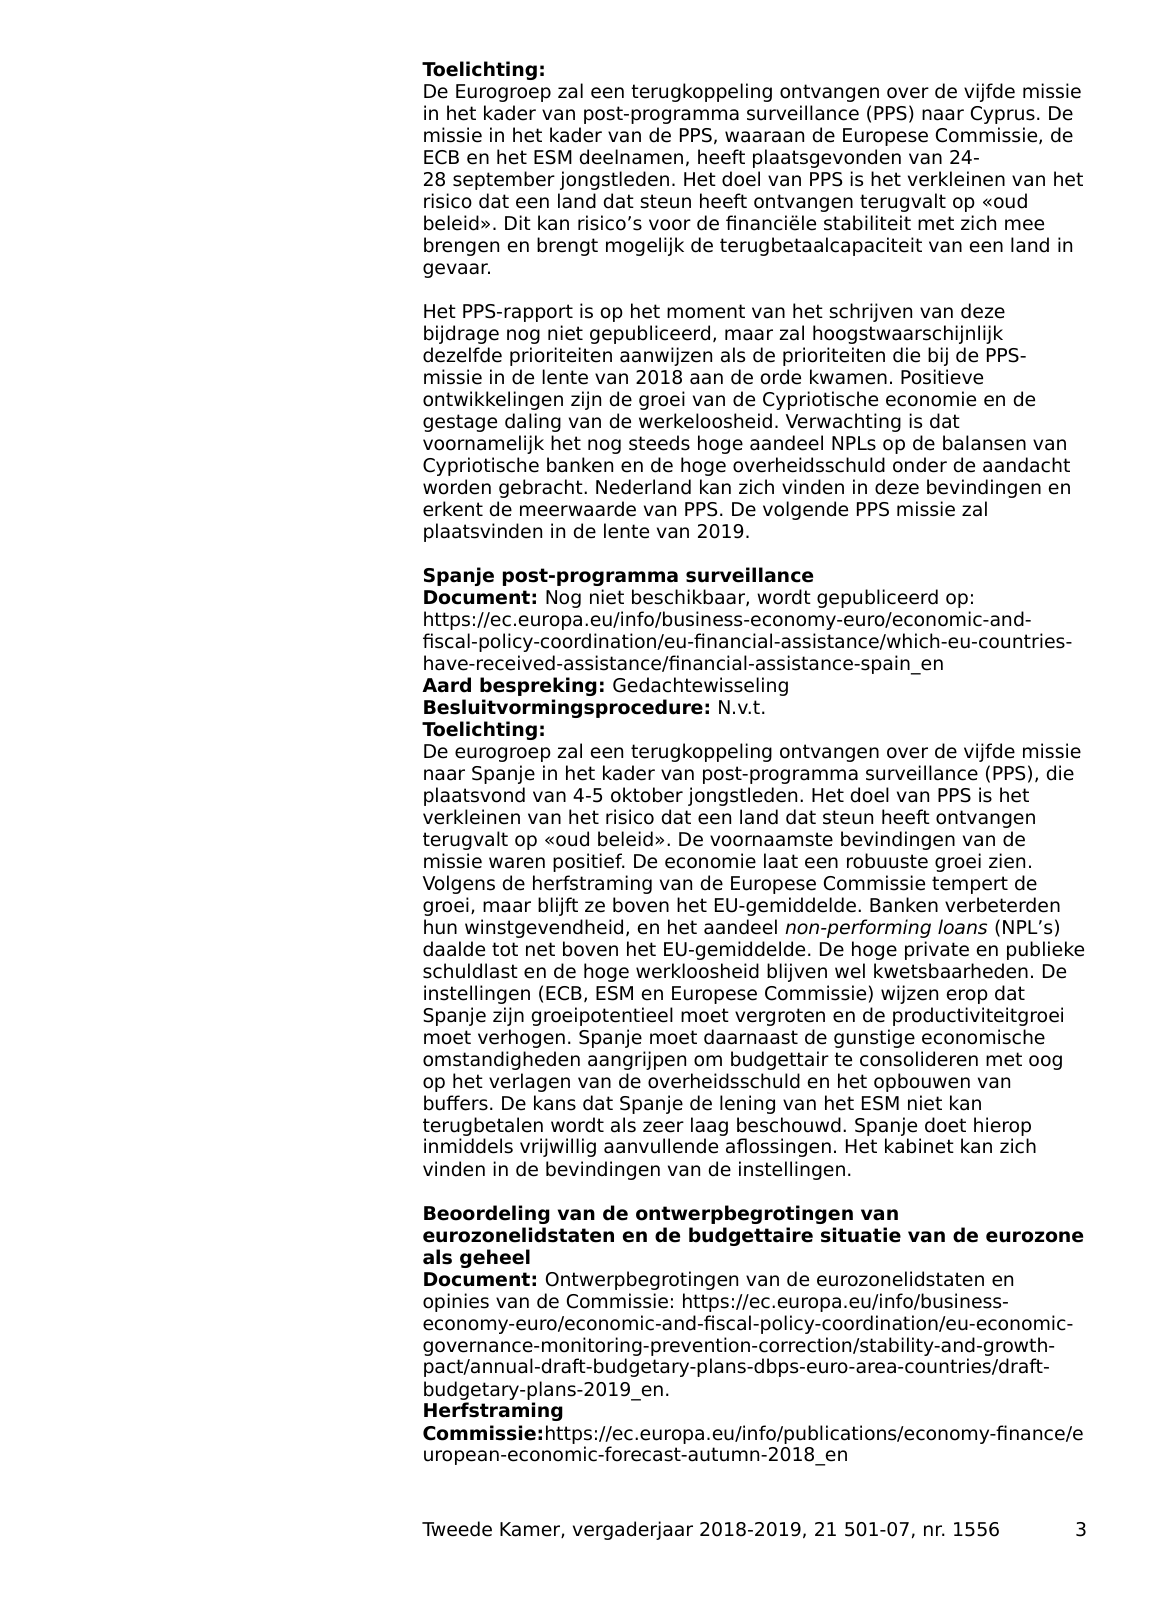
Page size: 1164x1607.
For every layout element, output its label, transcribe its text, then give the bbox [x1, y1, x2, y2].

text Toelichting: [422, 59, 1087, 81]
text Het PPS-rapport is op het moment van het schrijven van deze bijdrage nog niet gepubliceerd, maar zal hoogstwaarschijnlijk dezelfde prioriteiten aanwijzen als de prioriteiten die bij de PPS-missie in de lente van 2018 aan de orde kwamen. Positieve ontwikkelingen zijn de groei van de Cypriotische economie en de gestage daling van de werkeloosheid. Verwachting is dat voornamelijk het nog steeds hoge aandeel NPLs op de balansen van Cypriotische banken en de hoge overheidsschuld onder de aandacht worden gebracht. Nederland kan zich vinden in deze bevindingen en erkent de meerwaarde van PPS. De volgende PPS missie zal plaatsvinden in de lente van 2019. [422, 301, 1087, 543]
text Toelichting: [422, 719, 1087, 741]
text Beoordeling van de ontwerpbegrotingen van eurozonelidstaten en de budgettaire situatie van de eurozone als geheel [422, 1203, 1087, 1268]
text Aard bespreking: Gedachtewisseling [422, 675, 1087, 697]
text Document: Ontwerpbegrotingen van de eurozonelidstaten en opinies van de Commissie: https://ec.europa.eu/info/business-economy-euro/economic-and-fiscal-policy-coordination/eu-economic-governance-monitoring-prevention-correction/stability-and-growth-pact/annual-draft-budgetary-plans-dbps-euro-area-countries/draft-budgetary-plans-2019_en. [422, 1268, 1087, 1400]
text De Eurogroep zal een terugkoppeling ontvangen over de vijfde missie in het kader van post-programma surveillance (PPS) naar Cyprus. De missie in het kader van de PPS, waaraan de Europese Commissie, de ECB en het ESM deelnamen, heeft plaatsgevonden van 24-28 september jongstleden. Het doel van PPS is het verkleinen van het risico dat een land dat steun heeft ontvangen terugvalt op «oud beleid». Dit kan risico’s voor de financiële stabiliteit met zich mee brengen en brengt mogelijk de terugbetaalcapaciteit van een land in gevaar. [422, 81, 1087, 279]
text Besluitvormingsprocedure: N.v.t. [422, 697, 1087, 719]
text De eurogroep zal een terugkoppeling ontvangen over de vijfde missie naar Spanje in het kader van post-programma surveillance (PPS), die plaatsvond van 4-5 oktober jongstleden. Het doel van PPS is het verkleinen van het risico dat een land dat steun heeft ontvangen terugvalt op «oud beleid». De voornaamste bevindingen van de missie waren positief. De economie laat een robuuste groei zien. Volgens de herfstraming van de Europese Commissie tempert de groei, maar blijft ze boven het EU-gemiddelde. Banken verbeterden hun winstgevendheid, en het aandeel non-performing loans (NPL’s) daalde tot net boven het EU-gemiddelde. De hoge private en publieke schuldlast en de hoge werkloosheid blijven wel kwetsbaarheden. De instellingen (ECB, ESM en Europese Commissie) wijzen erop dat Spanje zijn groeipotentieel moet vergroten en de productiviteitgroei moet verhogen. Spanje moet daarnaast de gunstige economische omstandigheden aangrijpen om budgettair te consolideren met oog op het verlagen van de overheidsschuld en het opbouwen van buffers. De kans dat Spanje de lening van het ESM niet kan terugbetalen wordt als zeer laag beschouwd. Spanje doet hierop inmiddels vrijwillig aanvullende aflossingen. Het kabinet kan zich vinden in de bevindingen van de instellingen. [422, 741, 1087, 1180]
text Document: Nog niet beschikbaar, wordt gepubliceerd op: https://ec.europa.eu/info/business-economy-euro/economic-and-fiscal-policy-coordination/eu-financial-assistance/which-eu-countries-have-received-assistance/financial-assistance-spain_en [422, 587, 1087, 675]
text Herfstraming Commissie:https://ec.europa.eu/info/publications/economy-finance/european-economic-forecast-autumn-2018_en [422, 1400, 1087, 1466]
text Spanje post-programma surveillance [422, 565, 1087, 587]
